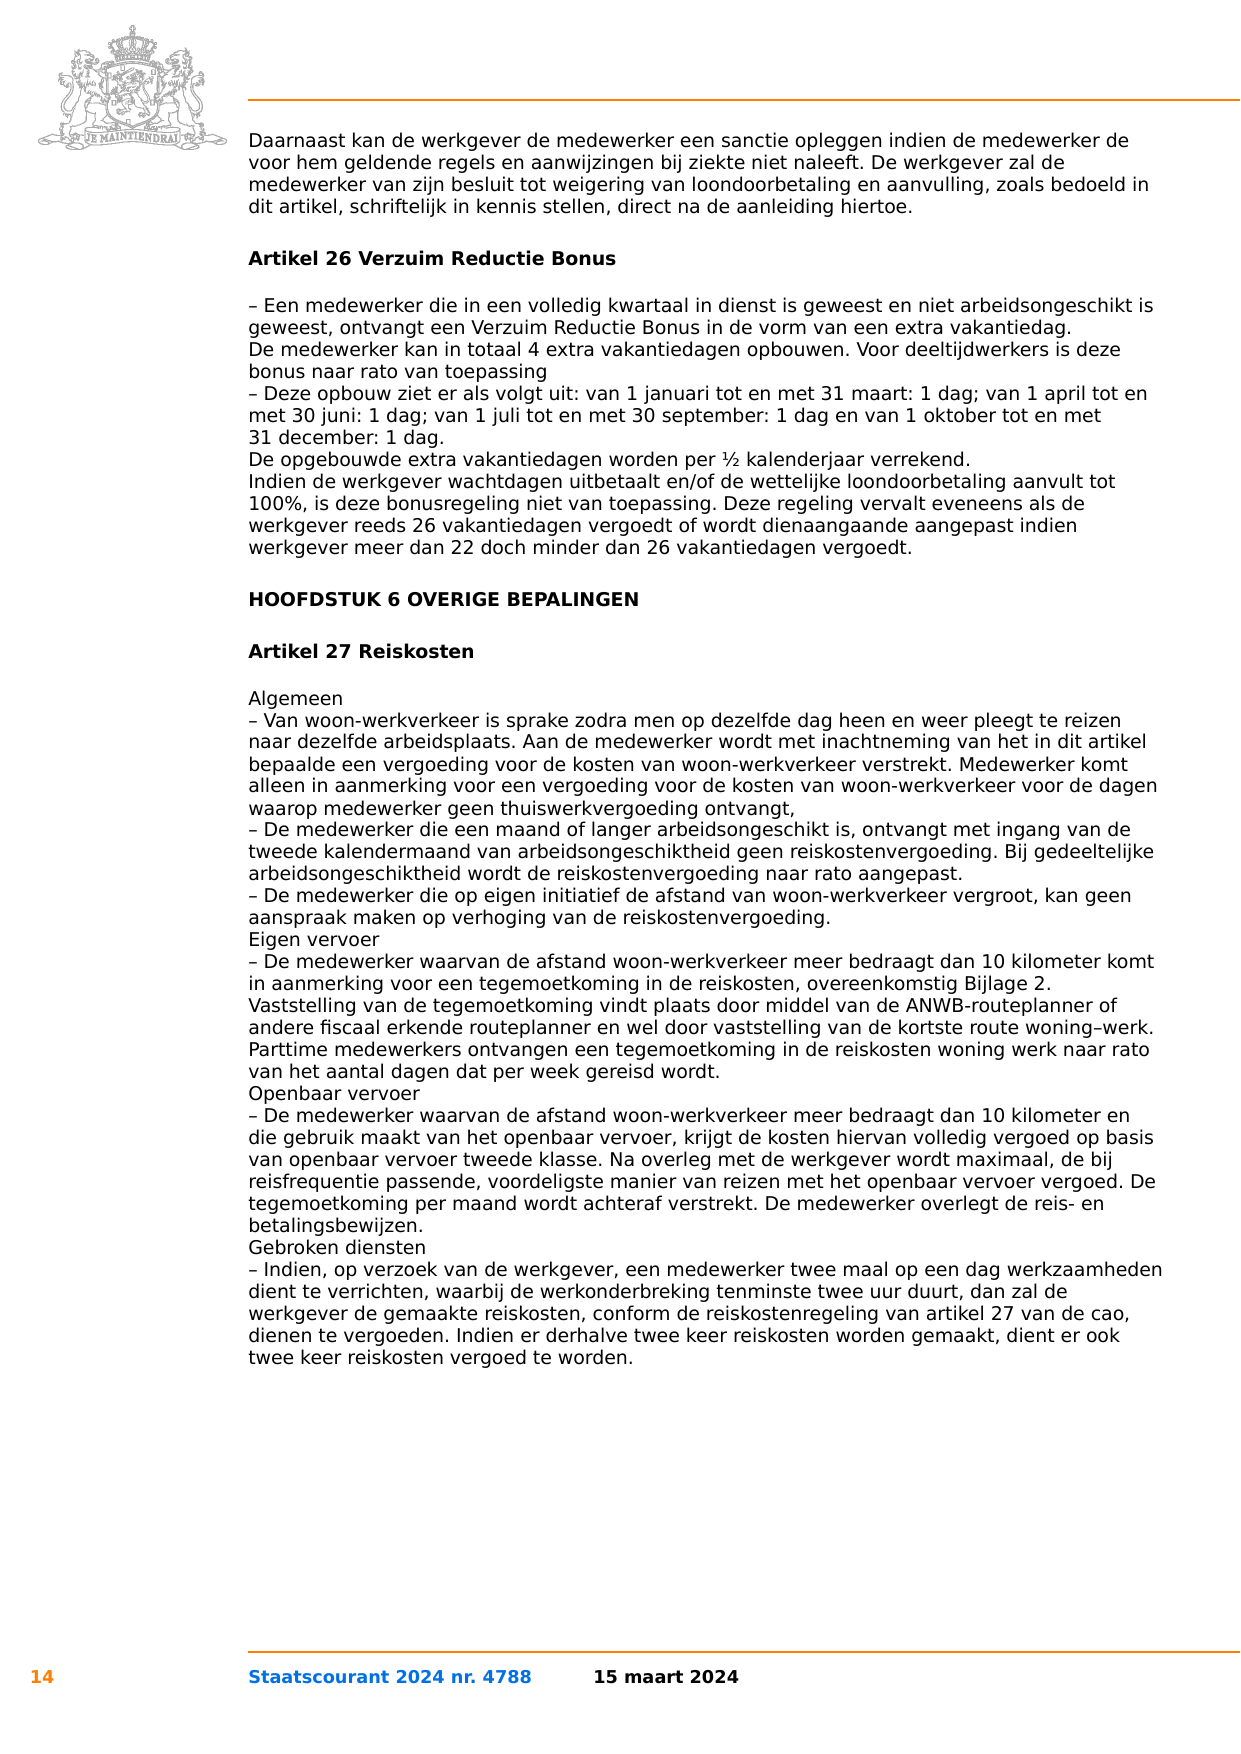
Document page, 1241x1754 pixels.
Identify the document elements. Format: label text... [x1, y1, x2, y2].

text Algemeen [248, 687, 1163, 709]
text – De medewerker die een maand of langer arbeidsongeschikt is, ontvangt met ingang van de tweede kalendermaand van arbeidsongeschiktheid geen reiskostenvergoeding. Bij gedeeltelijke arbeidsongeschiktheid wordt de reiskostenvergoeding naar rato aangepast. [248, 819, 1163, 885]
text Daarnaast kan de werkgever de medewerker een sanctie opleggen indien de medewerker de voor hem geldende regels en aanwijzingen bij ziekte niet naleeft. De werkgever zal de medewerker van zijn besluit tot weigering van loondoorbetaling en aanvulling, zoals bedoeld in dit artikel, schriftelijk in kennis stellen, direct na de aanleiding hiertoe. [248, 130, 1163, 218]
text Indien de werkgever wachtdagen uitbetaalt en/of de wettelijke loondoorbetaling aanvult tot 100%, is deze bonusregeling niet van toepassing. Deze regeling vervalt eveneens als de werkgever reeds 26 vakantiedagen vergoedt of wordt dienaangaande aangepast indien werkgever meer dan 22 doch minder dan 26 vakantiedagen vergoedt. [248, 471, 1163, 558]
picture [38, 25, 227, 150]
text De medewerker kan in totaal 4 extra vakantiedagen opbouwen. Voor deeltijdwerkers is deze bonus naar rato van toepassing [248, 339, 1163, 383]
text – Deze opbouw ziet er als volgt uit: van 1 januari tot en met 31 maart: 1 dag; van 1 april tot en met 30 juni: 1 dag; van 1 juli tot en met 30 september: 1 dag en van 1 oktober tot en met 31 december: 1 dag. [248, 383, 1163, 449]
text Parttime medewerkers ontvangen een tegemoetkoming in de reiskosten woning werk naar rato van het aantal dagen dat per week gereisd wordt. [248, 1039, 1163, 1083]
text – Indien, op verzoek van de werkgever, een medewerker twee maal op een dag werkzaamheden dient te verrichten, waarbij de werkonderbreking tenminste twee uur duurt, dan zal de werkgever de gemaakte reiskosten, conform de reiskostenregeling van artikel 27 van de cao, dienen te vergoeden. Indien er derhalve twee keer reiskosten worden gemaakt, dient er ook twee keer reiskosten vergoed te worden. [248, 1259, 1163, 1369]
subtitle Artikel 26 Verzuim Reductie Bonus [248, 248, 1163, 270]
text Openbaar vervoer [248, 1083, 1163, 1105]
text – De medewerker waarvan de afstand woon-werkverkeer meer bedraagt dan 10 kilometer komt in aanmerking voor een tegemoetkoming in de reiskosten, overeenkomstig Bijlage 2. [248, 951, 1163, 995]
subtitle Artikel 27 Reiskosten [248, 641, 1163, 662]
text – Van woon-werkverkeer is sprake zodra men op dezelfde dag heen en weer pleegt te reizen naar dezelfde arbeidsplaats. Aan de medewerker wordt met inachtneming van het in dit artikel bepaalde een vergoeding voor de kosten van woon-werkverkeer verstrekt. Medewerker komt alleen in aanmerking voor een vergoeding voor de kosten van woon-werkverkeer voor de dagen waarop medewerker geen thuiswerkvergoeding ontvangt, [248, 709, 1163, 819]
text Vaststelling van de tegemoetkoming vindt plaats door middel van de ANWB-routeplanner of andere fiscaal erkende routeplanner en wel door vaststelling van de kortste route woning–werk. [248, 995, 1163, 1039]
text Gebroken diensten [248, 1237, 1163, 1259]
text Eigen vervoer [248, 929, 1163, 951]
subtitle HOOFDSTUK 6 OVERIGE BEPALINGEN [248, 588, 1163, 611]
text De opgebouwde extra vakantiedagen worden per ½ kalenderjaar verrekend. [248, 449, 1163, 471]
text – Een medewerker die in een volledig kwartaal in dienst is geweest en niet arbeidsongeschikt is geweest, ontvangt een Verzuim Reductie Bonus in de vorm van een extra vakantiedag. [248, 295, 1163, 339]
text – De medewerker die op eigen initiatief de afstand van woon-werkverkeer vergroot, kan geen aanspraak maken op verhoging van de reiskostenvergoeding. [248, 885, 1163, 929]
text – De medewerker waarvan de afstand woon-werkverkeer meer bedraagt dan 10 kilometer en die gebruik maakt van het openbaar vervoer, krijgt de kosten hiervan volledig vergoed op basis van openbaar vervoer tweede klasse. Na overleg met de werkgever wordt maximaal, de bij reisfrequentie passende, voordeligste manier van reizen met het openbaar vervoer vergoed. De tegemoetkoming per maand wordt achteraf verstrekt. De medewerker overlegt de reis- en betalingsbewijzen. [248, 1105, 1163, 1237]
